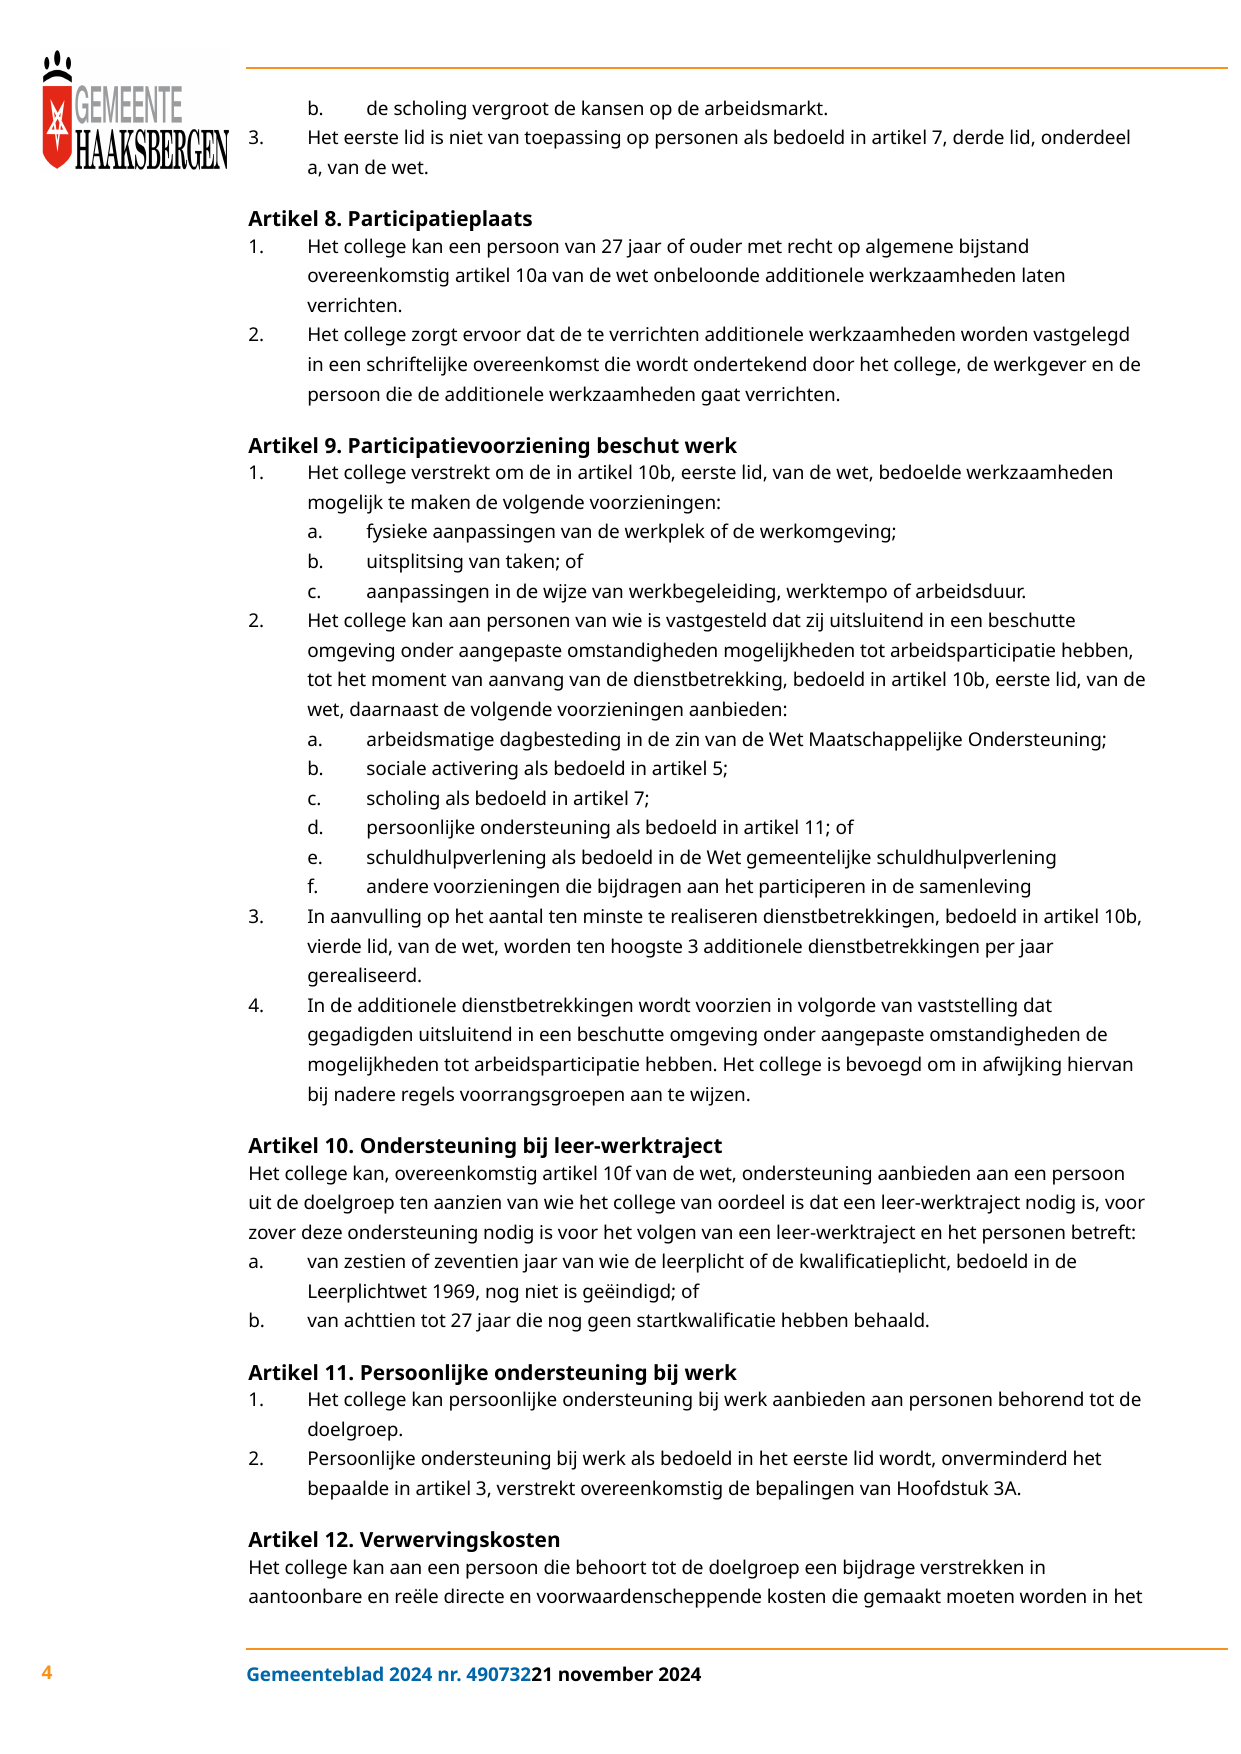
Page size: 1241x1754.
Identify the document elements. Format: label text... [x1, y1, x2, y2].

list persoonlijke ondersteuning als bedoeld in artikel 11; of [307, 814, 1152, 840]
list arbeidsmatige dagbesteding in de zin van de Wet Maatschappelijke Ondersteuning; [307, 726, 1152, 752]
list fysieke aanpassingen van de werkplek of de werkomgeving; [307, 519, 1152, 544]
list van zestien of zeventien jaar van wie de leerplicht of de kwalificatieplicht, bedoeld in de Leerplichtwet 1969, nog niet is geëindigd; of [248, 1248, 1152, 1304]
list andere voorzieningen die bijdragen aan het participeren in de samenleving [307, 874, 1152, 899]
list van achttien tot 27 jaar die nog geen startkwalificatie hebben behaald. [248, 1308, 1152, 1333]
list uitsplitsing van taken; of [307, 548, 1152, 574]
text Het college kan, overeenkomstig artikel 10f van de wet, ondersteuning aanbieden aan een persoon uit de doelgroep ten aanzien van wie het college van oordeel is dat een leer-werktraject nodig is, voor zover deze ondersteuning nodig is voor het volgen van een leer-werktraject en het personen betreft: [248, 1160, 1152, 1244]
text Artikel 12. Verwervingskosten [248, 1526, 1152, 1554]
text Artikel 10. Ondersteuning bij leer-werktraject [248, 1131, 1152, 1160]
text Artikel 11. Persoonlijke ondersteuning bij werk [248, 1358, 1152, 1386]
list sociale activering als bedoeld in artikel 5; [307, 755, 1152, 781]
list Het college kan persoonlijke ondersteuning bij werk aanbieden aan personen behorend tot de doelgroep. [248, 1386, 1152, 1442]
list Het college verstrekt om de in artikel 10b, eerste lid, van de wet, bedoelde werkzaamheden mogelijk te maken de volgende voorzieningen: [248, 459, 1152, 515]
list scholing als bedoeld in artikel 7; [307, 785, 1152, 811]
list aanpassingen in de wijze van werkbegeleiding, werktempo of arbeidsduur. [307, 578, 1152, 604]
picture [41, 47, 231, 172]
list In de additionele dienstbetrekkingen wordt voorzien in volgorde van vaststelling dat gegadigden uitsluitend in een beschutte omgeving onder aangepaste omstandigheden de mogelijkheden tot arbeidsparticipatie hebben. Het college is bevoegd om in afwijking hiervan bij nadere regels voorrangsgroepen aan te wijzen. [248, 992, 1152, 1107]
list schuldhulpverlening als bedoeld in de Wet gemeentelijke schuldhulpverlening [307, 844, 1152, 870]
list In aanvulling op het aantal ten minste te realiseren dienstbetrekkingen, bedoeld in artikel 10b, vierde lid, van de wet, worden ten hoogste 3 additionele dienstbetrekkingen per jaar gerealiseerd. [248, 903, 1152, 988]
text Het college kan aan een persoon die behoort tot de doelgroep een bijdrage verstrekken in aantoonbare en reële directe en voorwaardenscheppende kosten die gemaakt moeten worden in het [248, 1554, 1152, 1609]
list Het college kan een persoon van 27 jaar of ouder met recht op algemene bijstand overeenkomstig artikel 10a van de wet onbeloonde additionele werkzaamheden laten verrichten. [248, 233, 1152, 318]
list Het college kan aan personen van wie is vastgesteld dat zij uitsluitend in een beschutte omgeving onder aangepaste omstandigheden mogelijkheden tot arbeidsparticipatie hebben, tot het moment van aanvang van de dienstbetrekking, bedoeld in artikel 10b, eerste lid, van de wet, daarnaast de volgende voorzieningen aanbieden: [248, 607, 1152, 722]
list Het college zorgt ervoor dat de te verrichten additionele werkzaamheden worden vastgelegd in een schriftelijke overeenkomst die wordt ondertekend door het college, de werkgever en de persoon die de additionele werkzaamheden gaat verrichten. [248, 322, 1152, 406]
list Persoonlijke ondersteuning bij werk als bedoeld in het eerste lid wordt, onverminderd het bepaalde in artikel 3, verstrekt overeenkomstig de bepalingen van Hoofdstuk 3A. [248, 1446, 1152, 1501]
list de scholing vergroot de kansen op de arbeidsmarkt. [307, 95, 1152, 121]
text Artikel 8. Participatieplaats [248, 204, 1152, 233]
list Het eerste lid is niet van toepassing op personen als bedoeld in artikel 7, derde lid, onderdeel a, van de wet. [248, 124, 1152, 180]
text Artikel 9. Participatievoorziening beschut werk [248, 431, 1152, 459]
